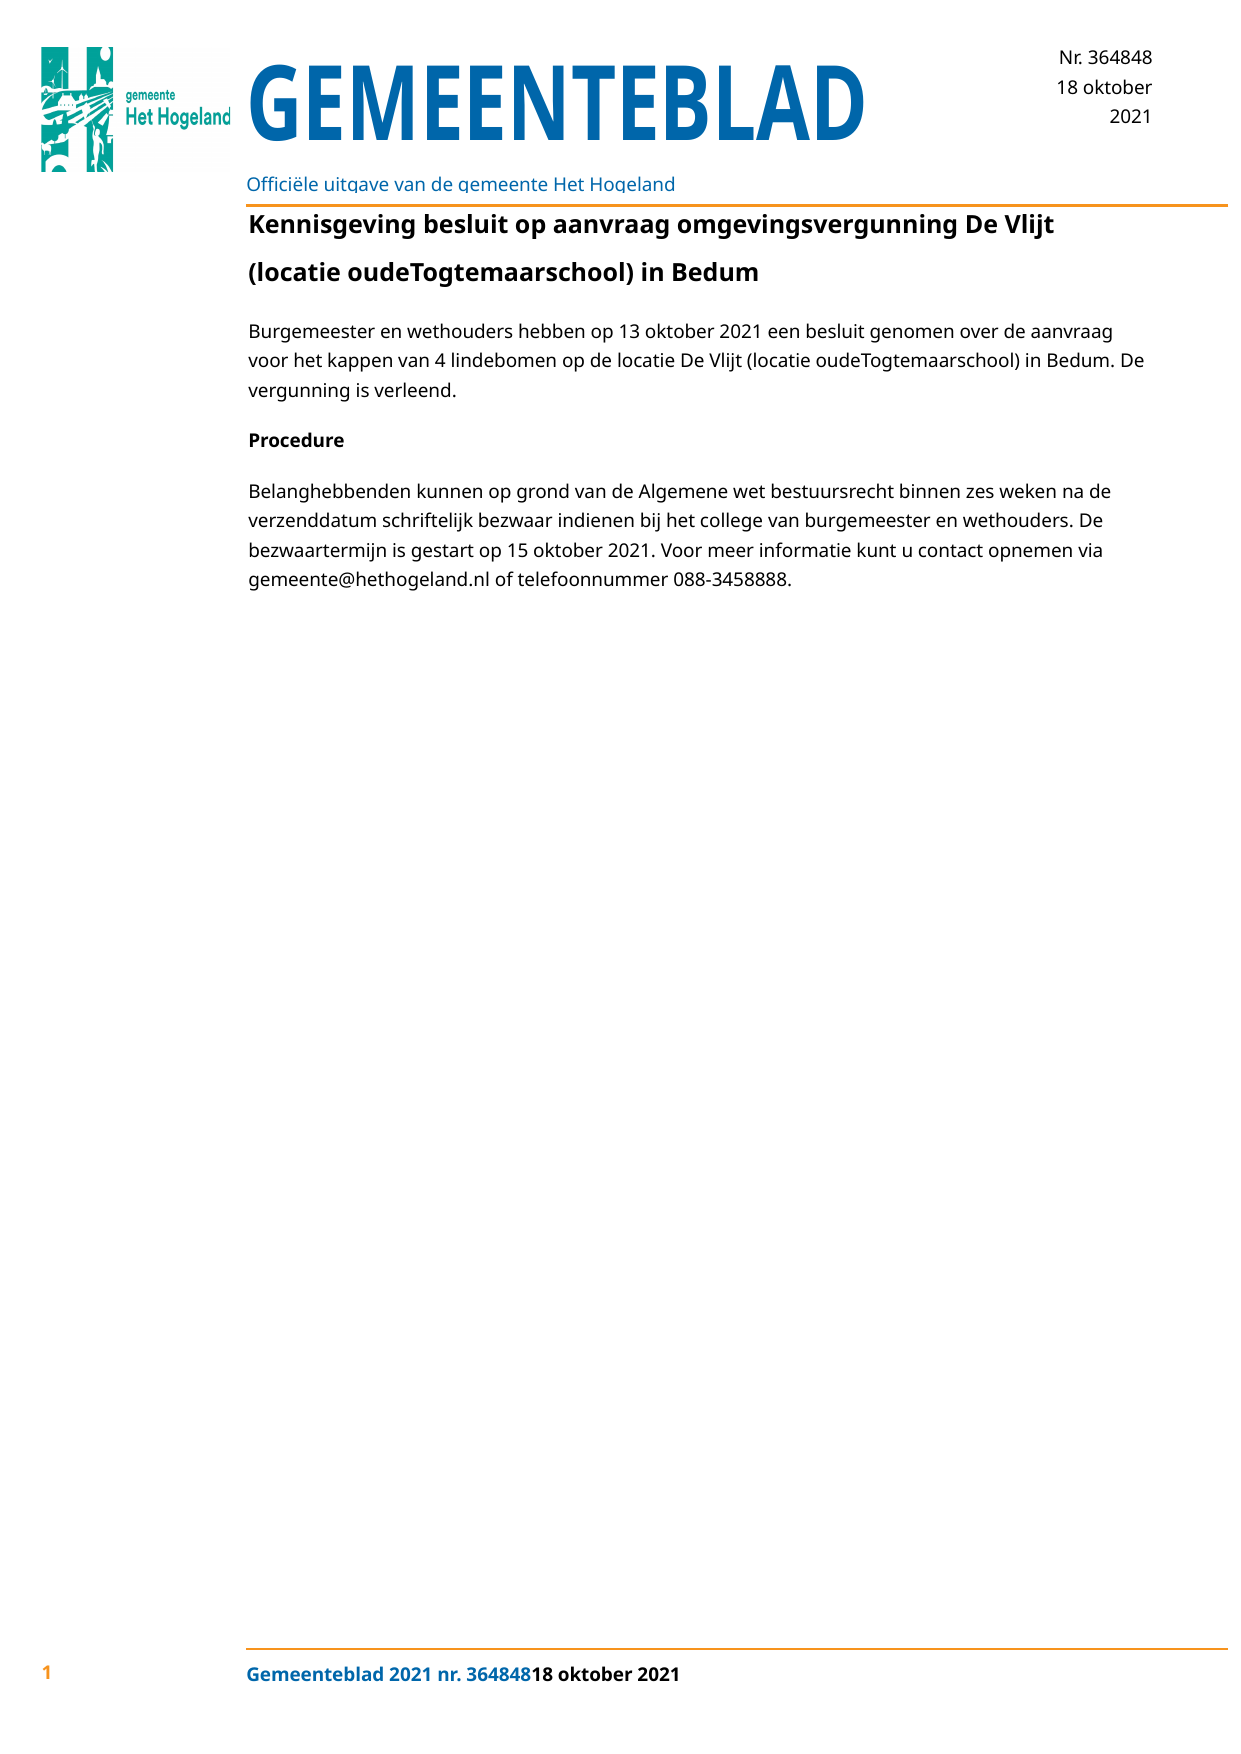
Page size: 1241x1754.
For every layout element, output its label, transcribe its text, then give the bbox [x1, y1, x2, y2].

text Belanghebbenden kunnen op grond van de Algemene wet bestuursrecht binnen zes weken na de verzenddatum schriftelijk bezwaar indienen bij het college van burgemeester en wethouders. De bezwaartermijn is gestart op 15 oktober 2021. Voor meer informatie kunt u contact opnemen via gemeente@hethogeland.nl of telefoonnummer 088-3458888. [248, 478, 1152, 592]
text Procedure [248, 427, 1152, 453]
text Burgemeester en wethouders hebben op 13 oktober 2021 een besluit genomen over de aanvraag voor het kappen van 4 lindebomen op de locatie De Vlijt (locatie oudeTogtemaarschool) in Bedum. De vergunning is verleend. [248, 318, 1152, 403]
text Kennisgeving besluit op aanvraag omgevingsvergunning De Vlijt (locatie oudeTogtemaarschool) in Bedum [248, 207, 1152, 288]
picture [41, 47, 231, 172]
